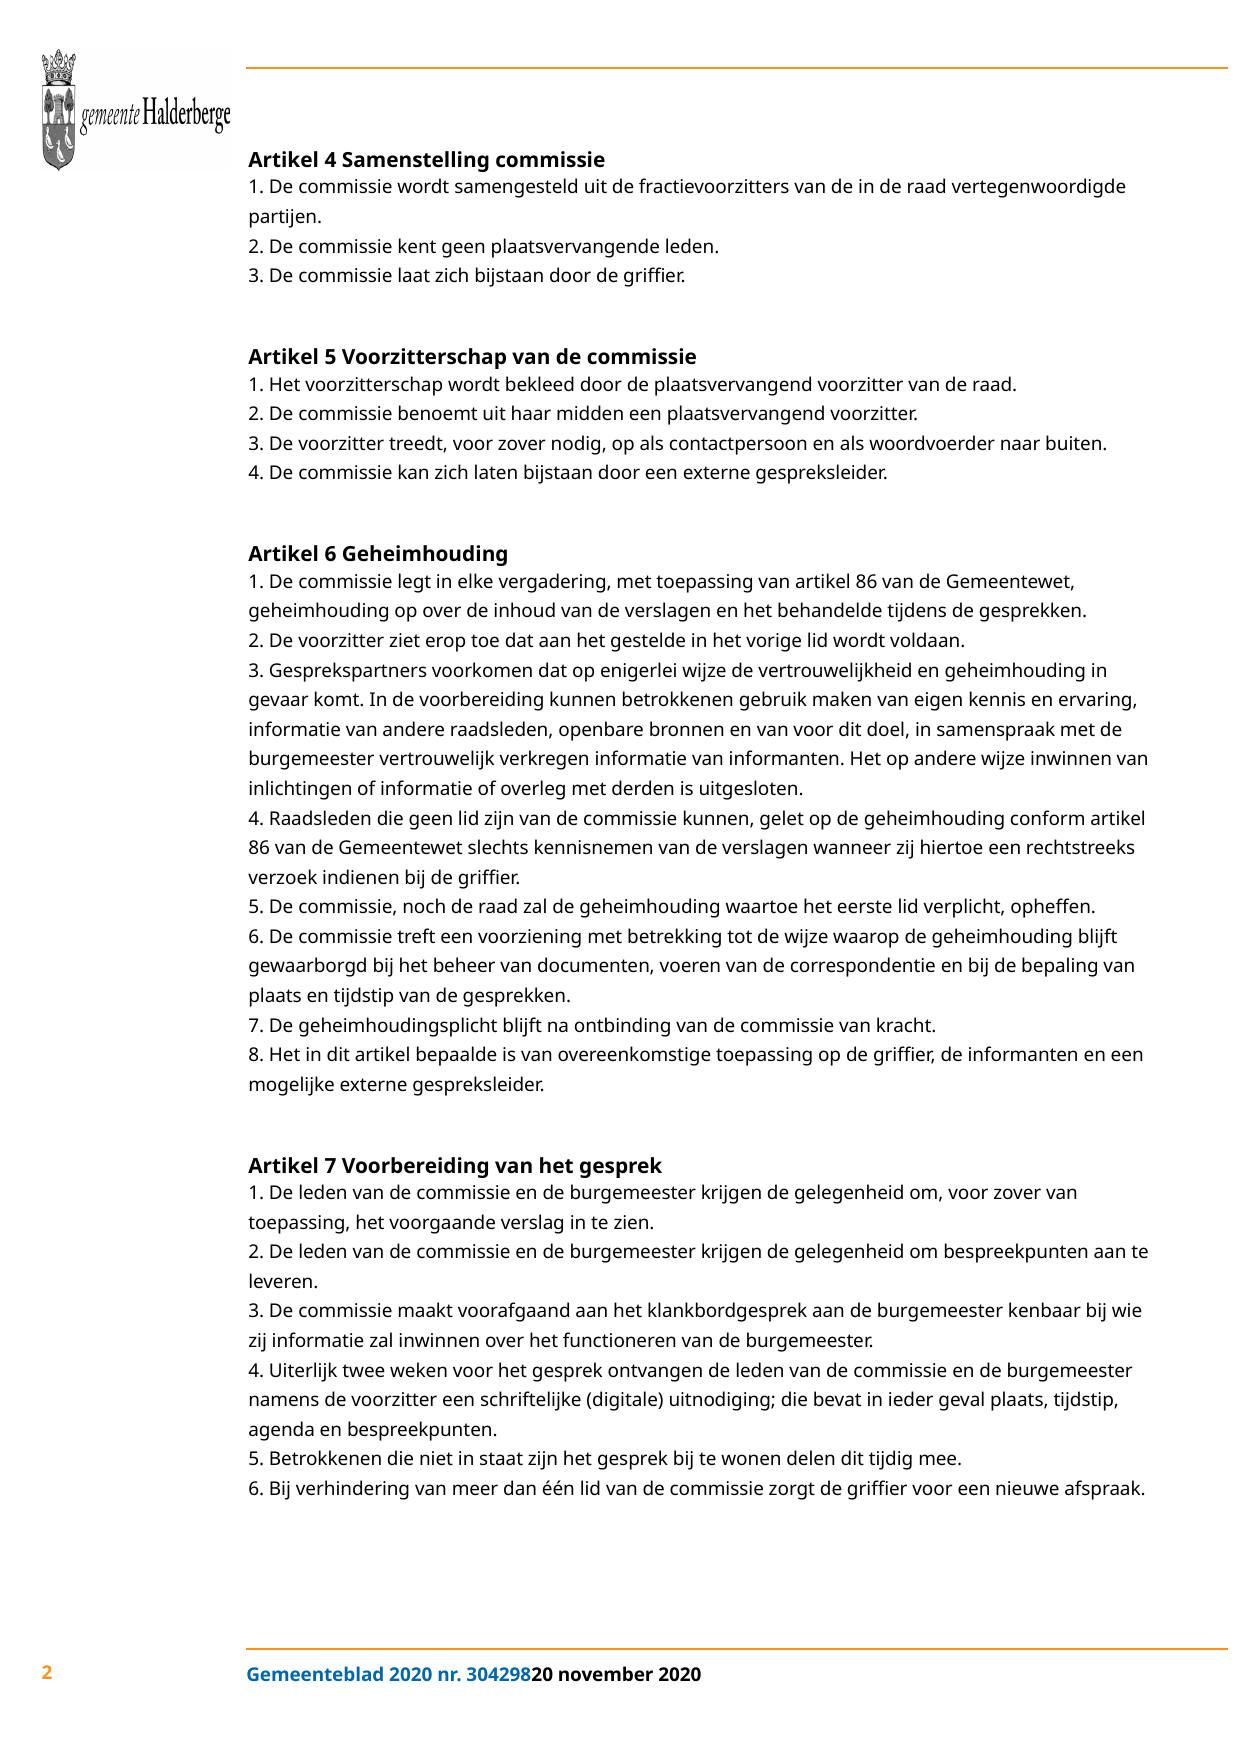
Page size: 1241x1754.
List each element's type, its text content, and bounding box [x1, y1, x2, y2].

text Artikel 7 Voorbereiding van het gesprek [248, 1151, 1152, 1179]
text 3. De commissie laat zich bijstaan door de griffier. [248, 262, 1152, 288]
text 2. De voorzitter ziet erop toe dat aan het gestelde in het vorige lid wordt voldaan. [248, 627, 1152, 653]
text 8. Het in dit artikel bepaalde is van overeenkomstige toepassing op de griffier, de informanten en een mogelijke externe gespreksleider. [248, 1041, 1152, 1097]
text 6. Bij verhindering van meer dan één lid van de commissie zorgt de griffier voor een nieuwe afspraak. [248, 1475, 1152, 1501]
text Artikel 4 Samenstelling commissie [248, 145, 1152, 174]
text 4. Raadsleden die geen lid zijn van de commissie kunnen, gelet op de geheimhouding conform artikel 86 van de Gemeentewet slechts kennisnemen van de verslagen wanneer zij hiertoe een rechtstreeks verzoek indienen bij de griffier. [248, 805, 1152, 889]
text 2. De commissie kent geen plaatsvervangende leden. [248, 233, 1152, 258]
text 3. De commissie maakt voorafgaand aan het klankbordgesprek aan de burgemeester kenbaar bij wie zij informatie zal inwinnen over het functioneren van de burgemeester. [248, 1298, 1152, 1353]
text 3. De voorzitter treedt, voor zover nodig, op als contactpersoon en als woordvoerder naar buiten. [248, 430, 1152, 456]
picture [41, 47, 231, 172]
text 2. De leden van de commissie en de burgemeester krijgen de gelegenheid om bespreekpunten aan te leveren. [248, 1238, 1152, 1294]
text 3. Gesprekspartners voorkomen dat op enigerlei wijze de vertrouwelijkheid en geheimhouding in gevaar komt. In de voorbereiding kunnen betrokkenen gebruik maken van eigen kennis en ervaring, informatie van andere raadsleden, openbare bronnen en van voor dit doel, in samenspraak met de burgemeester vertrouwelijk verkregen informatie van informanten. Het op andere wijze inwinnen van inlichtingen of informatie of overleg met derden is uitgesloten. [248, 657, 1152, 801]
text Artikel 6 Geheimhouding [248, 539, 1152, 568]
text 1. De commissie wordt samengesteld uit de fractievoorzitters van de in de raad vertegenwoordigde partijen. [248, 174, 1152, 229]
text 1. De leden van de commissie en de burgemeester krijgen de gelegenheid om, voor zover van toepassing, het voorgaande verslag in te zien. [248, 1179, 1152, 1235]
text 4. De commissie kan zich laten bijstaan door een externe gespreksleider. [248, 459, 1152, 485]
text 5. Betrokkenen die niet in staat zijn het gesprek bij te wonen delen dit tijdig mee. [248, 1446, 1152, 1471]
text 5. De commissie, noch de raad zal de geheimhouding waartoe het eerste lid verplicht, opheffen. [248, 893, 1152, 919]
text Artikel 5 Voorzitterschap van de commissie [248, 342, 1152, 371]
text 2. De commissie benoemt uit haar midden een plaatsvervangend voorzitter. [248, 400, 1152, 426]
text 6. De commissie treft een voorziening met betrekking tot de wijze waarop de geheimhouding blijft gewaarborgd bij het beheer van documenten, voeren van de correspondentie en bij de bepaling van plaats en tijdstip van de gesprekken. [248, 923, 1152, 1008]
text 4. Uiterlijk twee weken voor het gesprek ontvangen de leden van de commissie en de burgemeester namens de voorzitter een schriftelijke (digitale) uitnodiging; die bevat in ieder geval plaats, tijdstip, agenda en bespreekpunten. [248, 1357, 1152, 1442]
text 7. De geheimhoudingsplicht blijft na ontbinding van de commissie van kracht. [248, 1012, 1152, 1037]
text 1. De commissie legt in elke vergadering, met toepassing van artikel 86 van de Gemeentewet, geheimhouding op over de inhoud van de verslagen en het behandelde tijdens de gesprekken. [248, 568, 1152, 623]
text 1. Het voorzitterschap wordt bekleed door de plaatsvervangend voorzitter van de raad. [248, 371, 1152, 397]
